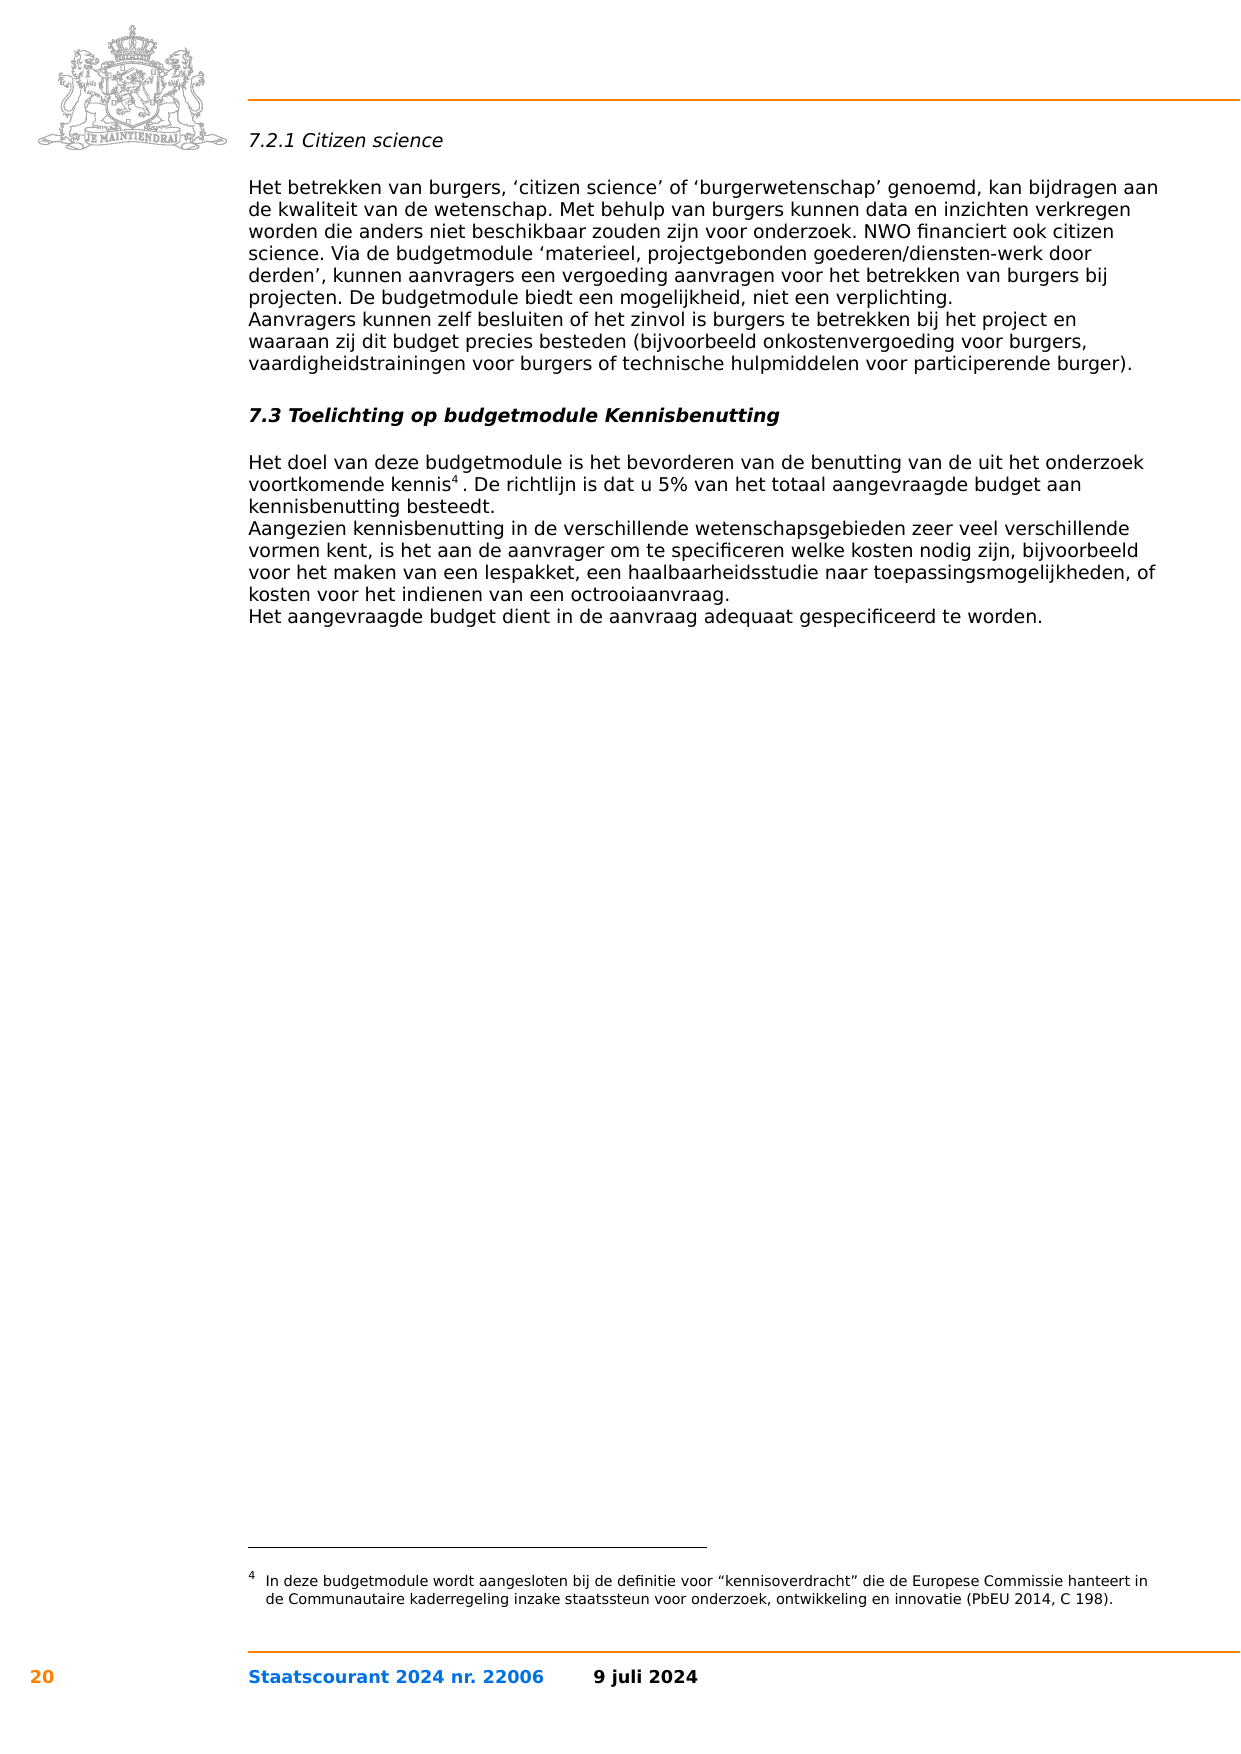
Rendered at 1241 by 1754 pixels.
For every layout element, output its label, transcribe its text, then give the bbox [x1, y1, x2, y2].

text Het aangevraagde budget dient in de aanvraag adequaat gespecificeerd te worden. [248, 606, 1163, 627]
subtitle 7.3 Toelichting op budgetmodule Kennisbenutting [248, 405, 1163, 427]
text Aangezien kennisbenutting in de verschillende wetenschapsgebieden zeer veel verschillende vormen kent, is het aan de aanvrager om te specificeren welke kosten nodig zijn, bijvoorbeeld voor het maken van een lespakket, een haalbaarheidsstudie naar toepassingsmogelijkheden, of kosten voor het indienen van een octrooiaanvraag. [248, 518, 1163, 606]
text Het betrekken van burgers, ‘citizen science’ of ‘burgerwetenschap’ genoemd, kan bijdragen aan de kwaliteit van de wetenschap. Met behulp van burgers kunnen data en inzichten verkregen worden die anders niet beschikbaar zouden zijn voor onderzoek. NWO financiert ook citizen science. Via de budgetmodule ‘materieel, projectgebonden goederen/diensten-werk door derden’, kunnen aanvragers een vergoeding aanvragen voor het betrekken van burgers bij projecten. De budgetmodule biedt een mogelijkheid, niet een verplichting. [248, 177, 1163, 309]
picture [38, 25, 227, 150]
subtitle 7.2.1 Citizen science [248, 130, 1163, 152]
text Het doel van deze budgetmodule is het bevorderen van de benutting van de uit het onderzoek voortkomende kennis. De richtlijn is dat u 5% van het totaal aangevraagde budget aan kennisbenutting besteedt. [248, 452, 1163, 518]
text Aanvragers kunnen zelf besluiten of het zinvol is burgers te betrekken bij het project en waaraan zij dit budget precies besteden (bijvoorbeeld onkostenvergoeding voor burgers, vaardigheidstrainingen voor burgers of technische hulpmiddelen voor participerende burger). [248, 309, 1163, 375]
text In deze budgetmodule wordt aangesloten bij de definitie voor “kennisoverdracht” die de Europese Commissie hanteert in de Communautaire kaderregeling inzake staatssteun voor onderzoek, ontwikkeling en innovatie (PbEU 2014, C 198). [248, 1569, 1163, 1608]
